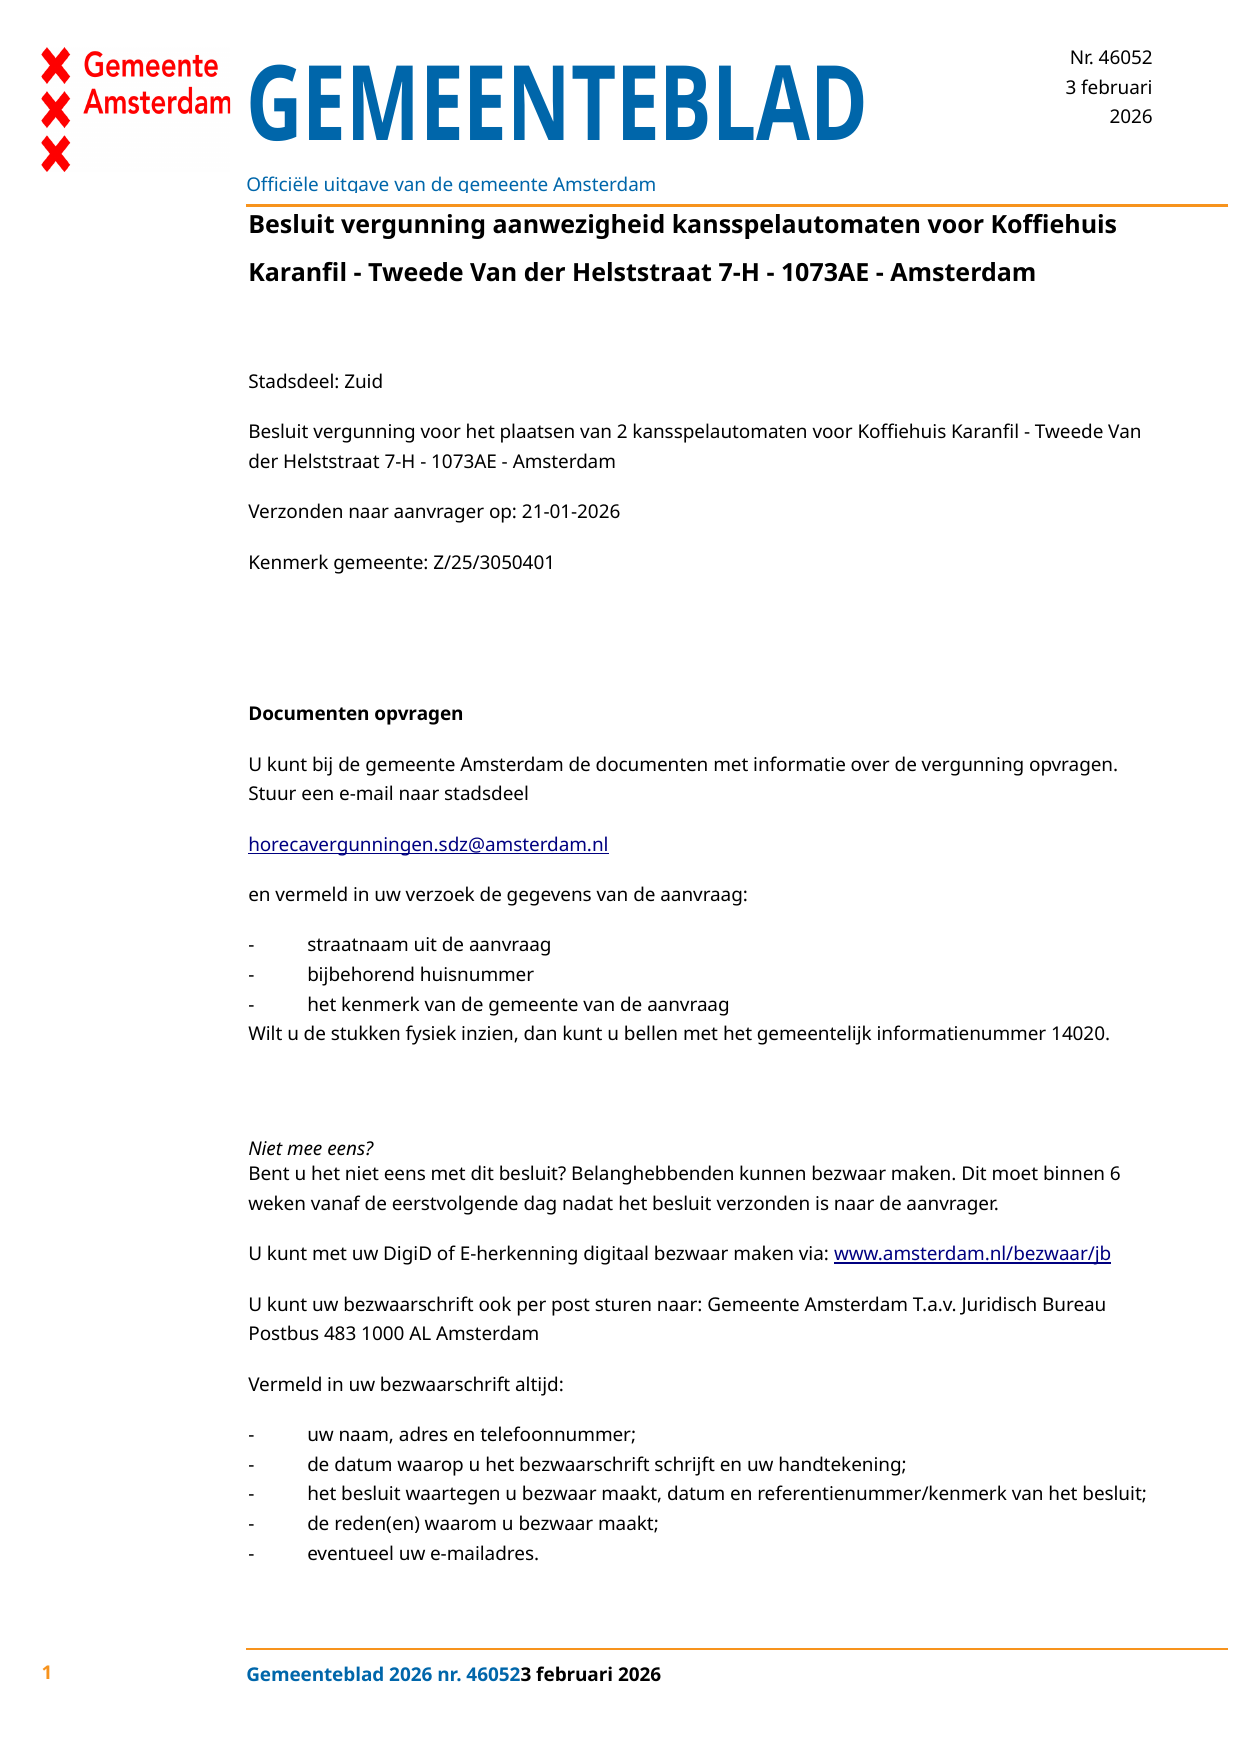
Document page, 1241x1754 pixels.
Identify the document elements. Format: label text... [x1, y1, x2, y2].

text Vermeld in uw bezwaarschrift altijd: [248, 1371, 1152, 1397]
list de reden(en) waarom u bezwaar maakt; [248, 1510, 1152, 1536]
picture [41, 47, 231, 172]
list bijbehorend huisnummer [248, 961, 1152, 987]
text Stadsdeel: Zuid [248, 368, 1152, 394]
text Kenmerk gemeente: Z/25/3050401 [248, 549, 1152, 575]
list het besluit waartegen u bezwaar maakt, datum en referentienummer/kenmerk van het besluit; [248, 1481, 1152, 1506]
text en vermeld in uw verzoek de gegevens van de aanvraag: [248, 881, 1152, 907]
text Besluit vergunning aanwezigheid kansspelautomaten voor Koffiehuis Karanfil - Tweede Van der Helststraat 7-H - 1073AE - Amsterdam [248, 207, 1152, 288]
list het kenmerk van de gemeente van de aanvraag [248, 991, 1152, 1017]
list eventueel uw e-mailadres. [248, 1540, 1152, 1565]
list uw naam, adres en telefoonnummer; [248, 1421, 1152, 1447]
text Niet mee eens? [248, 1135, 1152, 1161]
text Verzonden naar aanvrager op: 21-01-2026 [248, 499, 1152, 524]
text U kunt uw bezwaarschrift ook per post sturen naar: Gemeente Amsterdam T.a.v. Juridisch Bureau Postbus 483 1000 AL Amsterdam [248, 1291, 1152, 1346]
text Documenten opvragen [248, 700, 1152, 726]
text Besluit vergunning voor het plaatsen van 2 kansspelautomaten voor Koffiehuis Karanfil - Tweede Van der Helststraat 7-H - 1073AE - Amsterdam [248, 419, 1152, 474]
list straatnaam uit de aanvraag [248, 932, 1152, 957]
list de datum waarop u het bezwaarschrift schrijft en uw handtekening; [248, 1451, 1152, 1477]
text Wilt u de stukken fysiek inzien, dan kunt u bellen met het gemeentelijk informatienummer 14020. [248, 1020, 1152, 1046]
text Bent u het niet eens met dit besluit? Belanghebbenden kunnen bezwaar maken. Dit moet binnen 6 weken vanaf de eerstvolgende dag nadat het besluit verzonden is naar de aanvrager. [248, 1161, 1152, 1216]
text U kunt met uw DigiD of E-herkenning digitaal bezwaar maken via: www.amsterdam.nl/bezwaar/jb [248, 1241, 1152, 1266]
text horecavergunningen.sdz@amsterdam.nl [248, 831, 1152, 857]
text U kunt bij de gemeente Amsterdam de documenten met informatie over de vergunning opvragen. Stuur een e-mail naar stadsdeel [248, 751, 1152, 806]
